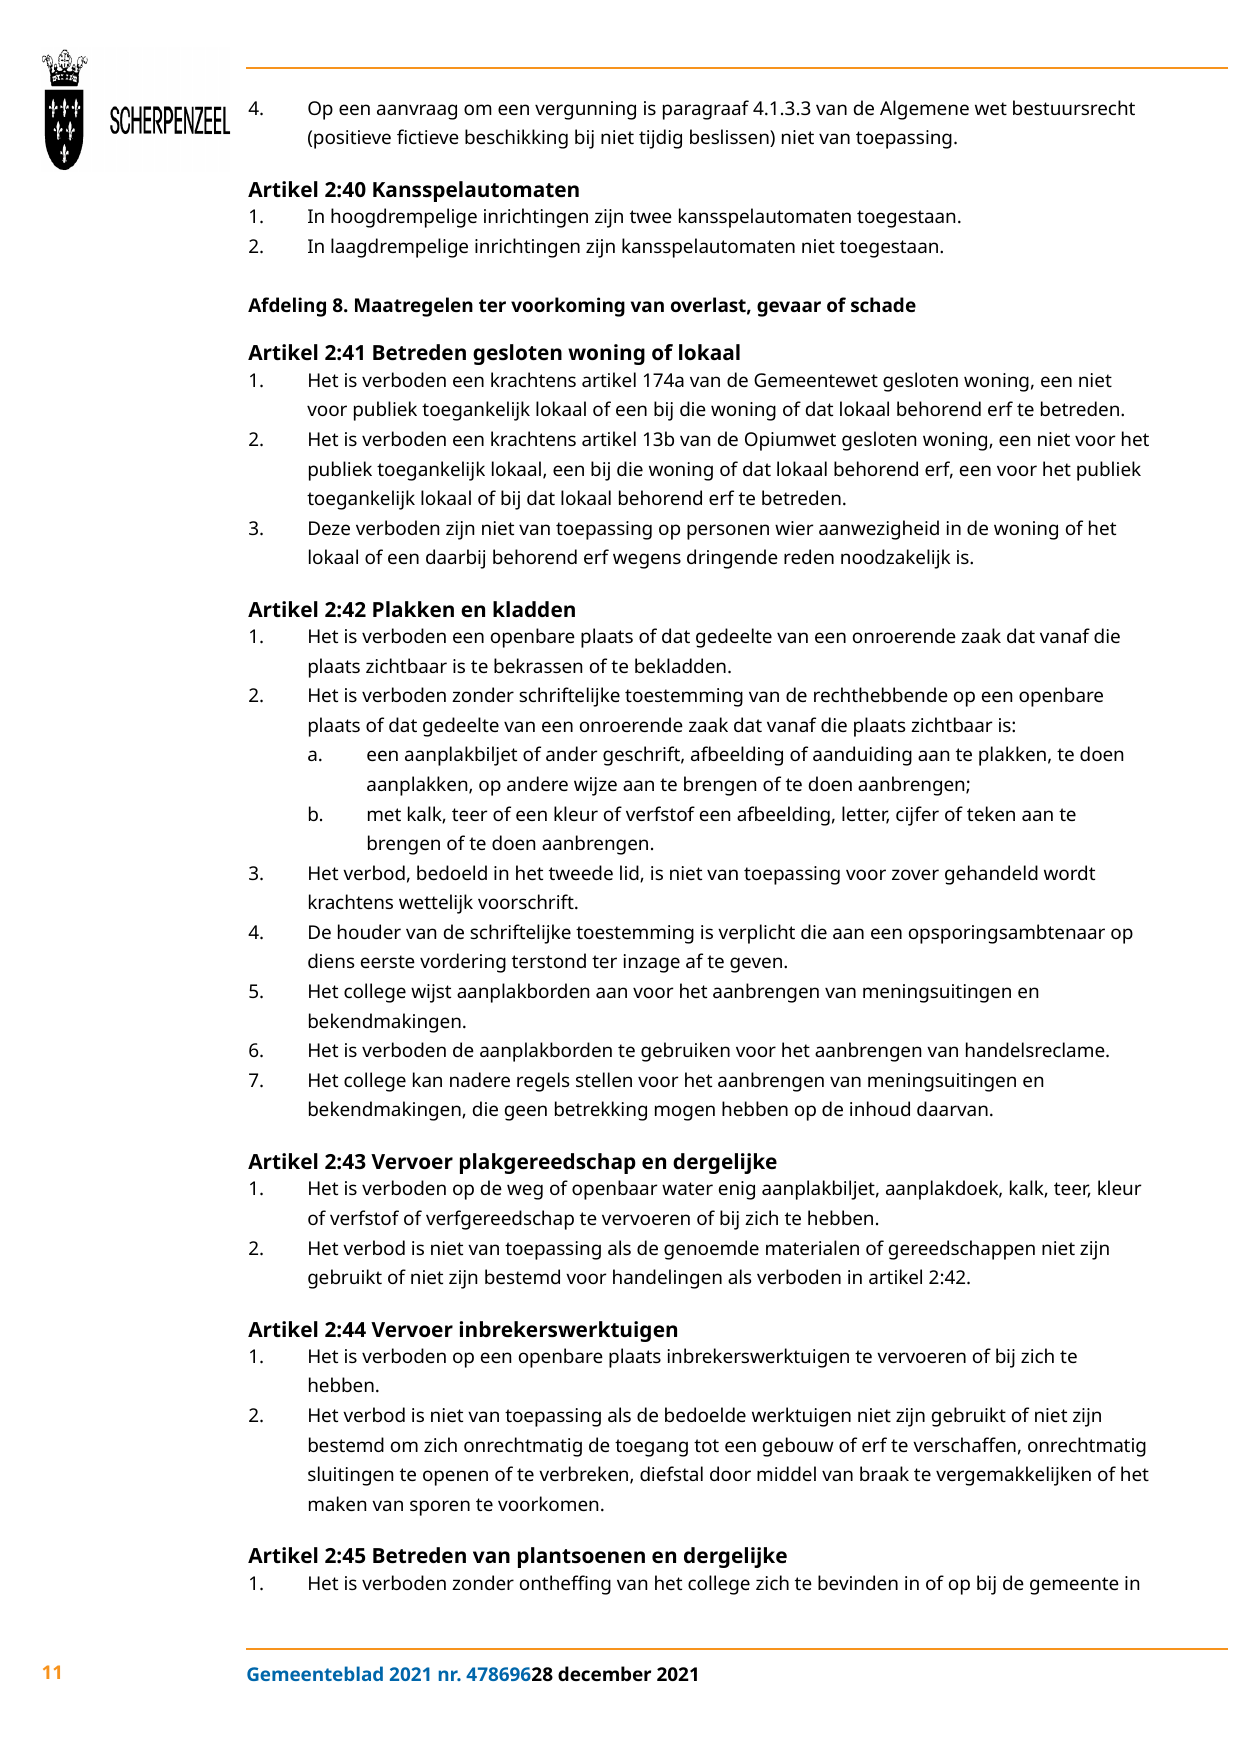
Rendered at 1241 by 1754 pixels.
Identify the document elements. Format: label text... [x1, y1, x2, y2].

list Het is verboden een krachtens artikel 13b van de Opiumwet gesloten woning, een niet voor het publiek toegankelijk lokaal, een bij die woning of dat lokaal behorend erf, een voor het publiek toegankelijk lokaal of bij dat lokaal behorend erf te betreden. [248, 426, 1152, 511]
list Het is verboden op een openbare plaats inbrekerswerktuigen te vervoeren of bij zich te hebben. [248, 1343, 1152, 1398]
list Het is verboden zonder schriftelijke toestemming van de rechthebbende op een openbare plaats of dat gedeelte van een onroerende zaak dat vanaf die plaats zichtbaar is: [248, 682, 1152, 738]
list Op een aanvraag om een vergunning is paragraaf 4.1.3.3 van de Algemene wet bestuursrecht (positieve fictieve beschikking bij niet tijdig beslissen) niet van toepassing. [248, 95, 1152, 150]
list Het college wijst aanplakborden aan voor het aanbrengen van meningsuitingen en bekendmakingen. [248, 978, 1152, 1034]
list In laagdrempelige inrichtingen zijn kansspelautomaten niet toegestaan. [248, 233, 1152, 258]
text Afdeling 8. Maatregelen ter voorkoming van overlast, gevaar of schade [248, 292, 1152, 318]
list Het verbod is niet van toepassing als de bedoelde werktuigen niet zijn gebruikt of niet zijn bestemd om zich onrechtmatig de toegang tot een gebouw of erf te verschaffen, onrechtmatig sluitingen te openen of te verbreken, diefstal door middel van braak te vergemakkelijken of het maken van sporen te voorkomen. [248, 1402, 1152, 1517]
text Artikel 2:41 Betreden gesloten woning of lokaal [248, 338, 1152, 367]
picture [41, 47, 231, 172]
list een aanplakbiljet of ander geschrift, afbeelding of aanduiding aan te plakken, te doen aanplakken, op andere wijze aan te brengen of te doen aanbrengen; [307, 742, 1152, 797]
list De houder van de schriftelijke toestemming is verplicht die aan een opsporingsambtenaar op diens eerste vordering terstond ter inzage af te geven. [248, 919, 1152, 974]
list Het verbod is niet van toepassing als de genoemde materialen of gereedschappen niet zijn gebruikt of niet zijn bestemd voor handelingen als verboden in artikel 2:42. [248, 1235, 1152, 1290]
list Het is verboden een openbare plaats of dat gedeelte van een onroerende zaak dat vanaf die plaats zichtbaar is te bekrassen of te bekladden. [248, 623, 1152, 679]
text Artikel 2:44 Vervoer inbrekerswerktuigen [248, 1315, 1152, 1343]
list Het is verboden op de weg of openbaar water enig aanplakbiljet, aanplakdoek, kalk, teer, kleur of verfstof of verfgereedschap te vervoeren of bij zich te hebben. [248, 1176, 1152, 1231]
list In hoogdrempelige inrichtingen zijn twee kansspelautomaten toegestaan. [248, 203, 1152, 229]
list Het verbod, bedoeld in het tweede lid, is niet van toepassing voor zover gehandeld wordt krachtens wettelijk voorschrift. [248, 860, 1152, 915]
text Artikel 2:45 Betreden van plantsoenen en dergelijke [248, 1541, 1152, 1570]
list Het is verboden de aanplakborden te gebruiken voor het aanbrengen van handelsreclame. [248, 1037, 1152, 1063]
list Het is verboden een krachtens artikel 174a van de Gemeentewet gesloten woning, een niet voor publiek toegankelijk lokaal of een bij die woning of dat lokaal behorend erf te betreden. [248, 367, 1152, 422]
list Het is verboden zonder ontheffing van het college zich te bevinden in of op bij de gemeente in [248, 1570, 1152, 1596]
list Het college kan nadere regels stellen voor het aanbrengen van meningsuitingen en bekendmakingen, die geen betrekking mogen hebben op de inhoud daarvan. [248, 1067, 1152, 1122]
text Artikel 2:43 Vervoer plakgereedschap en dergelijke [248, 1147, 1152, 1176]
list met kalk, teer of een kleur of verfstof een afbeelding, letter, cijfer of teken aan te brengen of te doen aanbrengen. [307, 801, 1152, 856]
text Artikel 2:42 Plakken en kladden [248, 595, 1152, 623]
list Deze verboden zijn niet van toepassing op personen wier aanwezigheid in de woning of het lokaal of een daarbij behorend erf wegens dringende reden noodzakelijk is. [248, 515, 1152, 570]
text Artikel 2:40 Kansspelautomaten [248, 175, 1152, 203]
